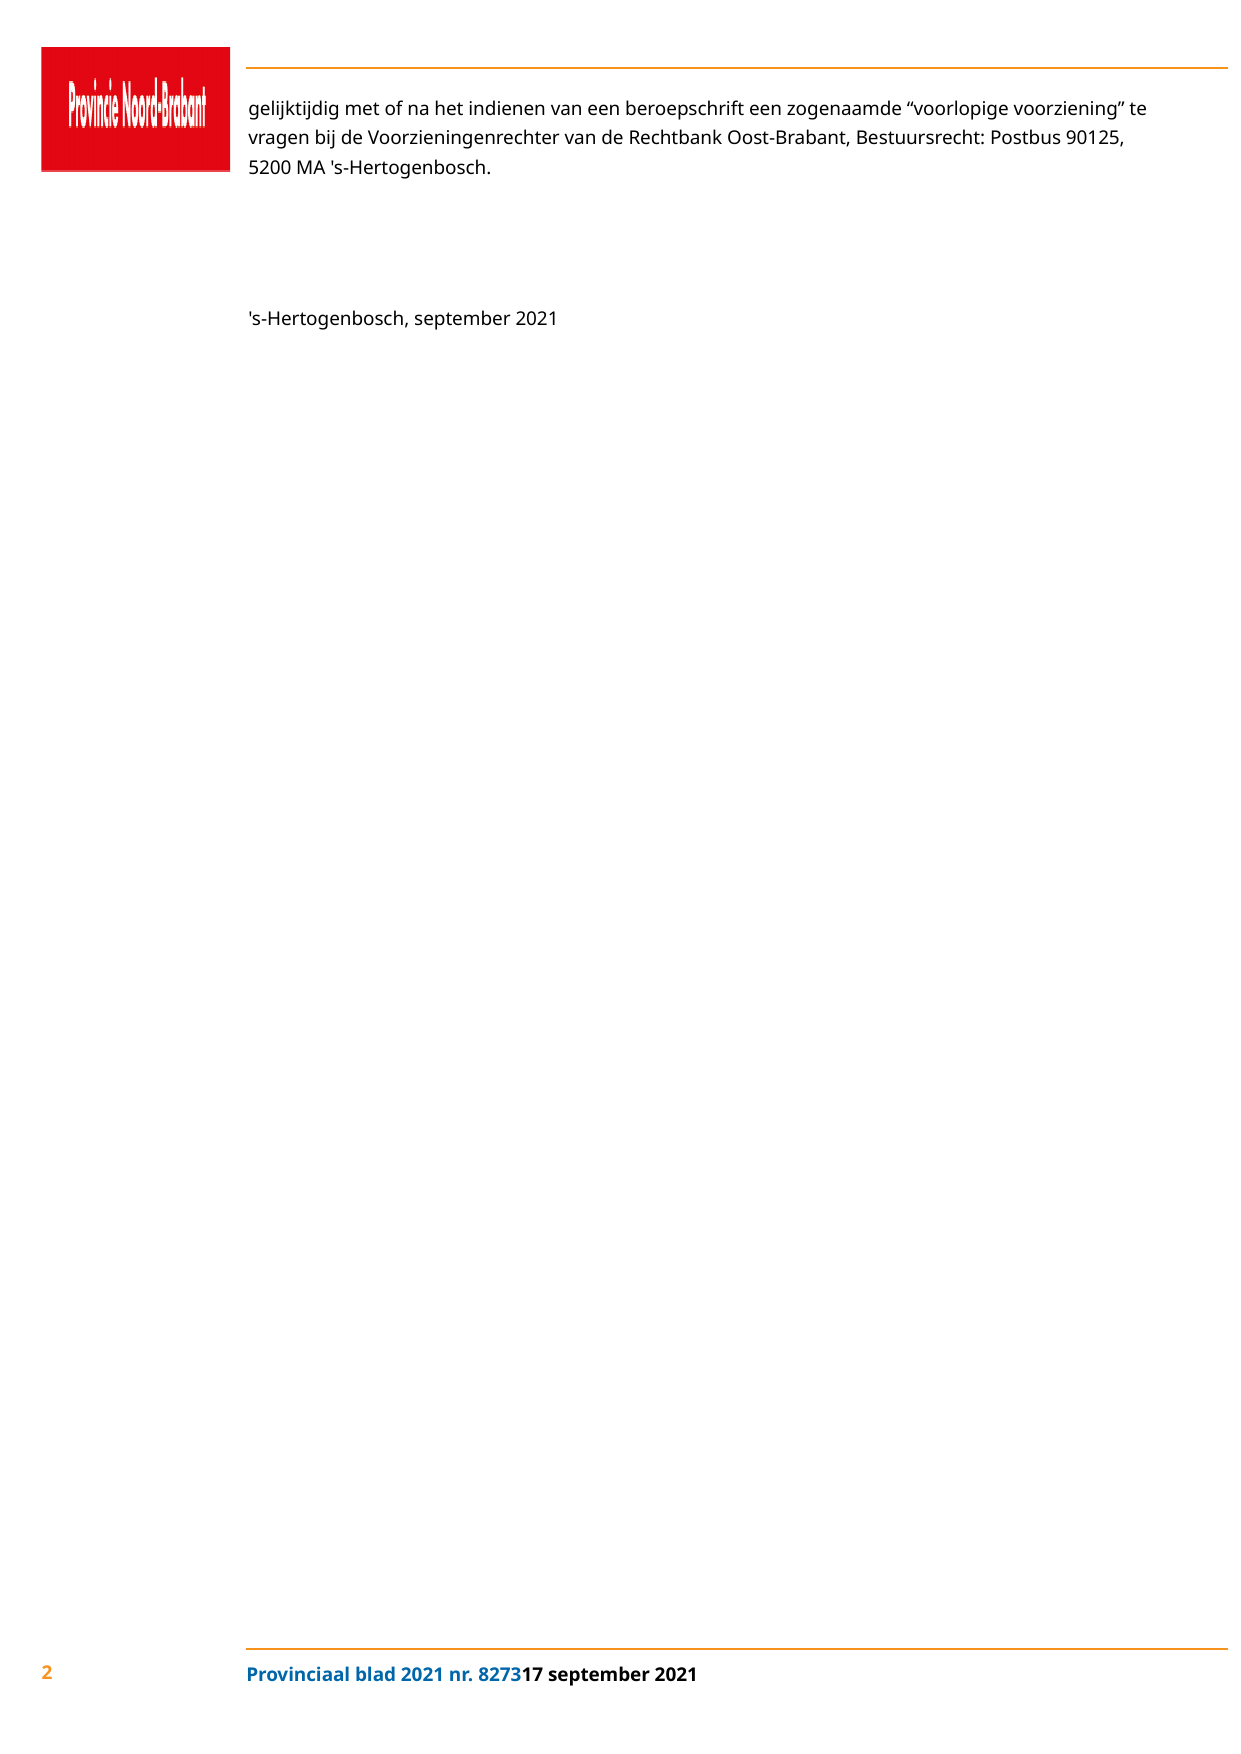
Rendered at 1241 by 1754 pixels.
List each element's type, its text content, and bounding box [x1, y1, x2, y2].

picture [41, 47, 231, 172]
text gelijktijdig met of na het indienen van een beroepschrift een zogenaamde “voorlopige voorziening” te vragen bij de Voorzieningenrechter van de Rechtbank Oost-Brabant, Bestuursrecht: Postbus 90125, 5200 MA 's-Hertogenbosch. [248, 95, 1152, 180]
text 's-Hertogenbosch, september 2021 [248, 305, 1152, 331]
